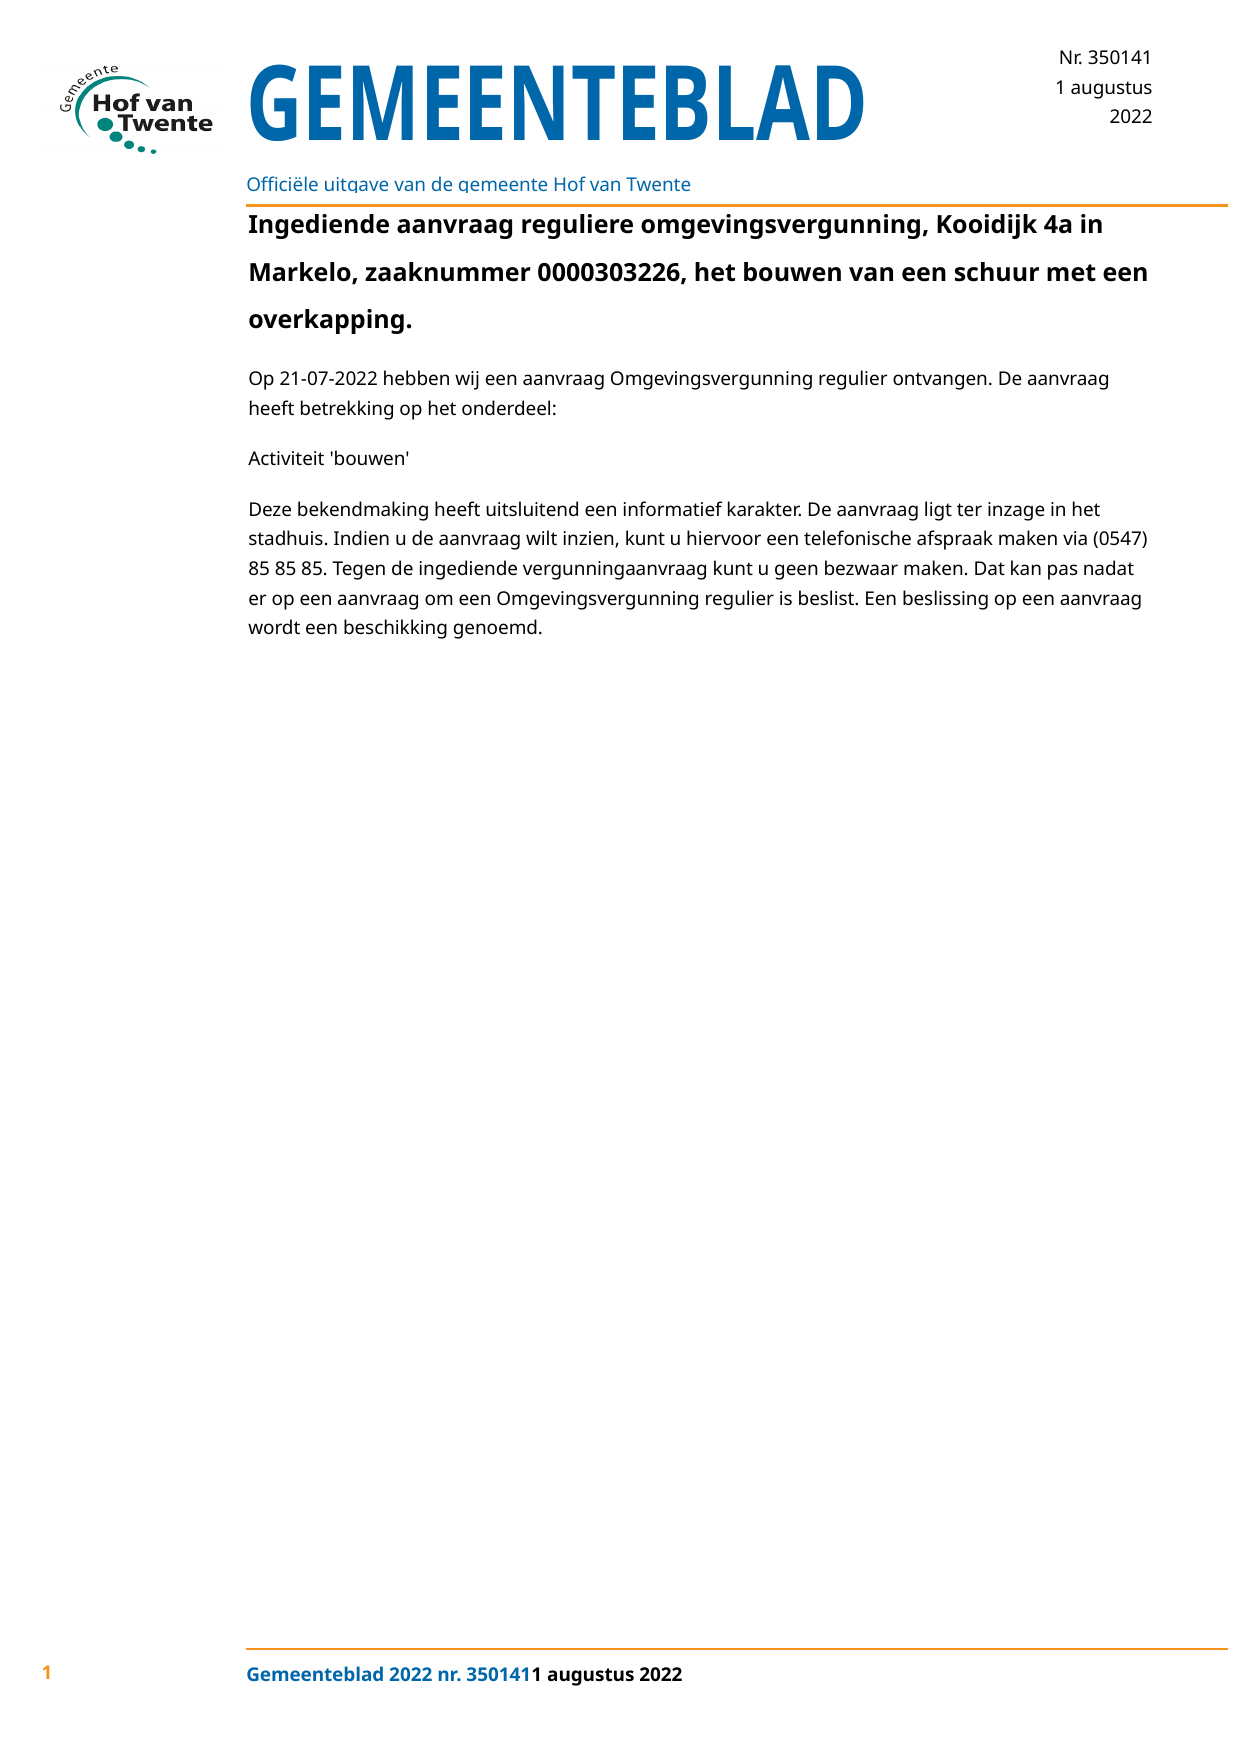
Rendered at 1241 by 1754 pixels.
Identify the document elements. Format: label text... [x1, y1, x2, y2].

picture [41, 47, 231, 172]
text Deze bekendmaking heeft uitsluitend een informatief karakter. De aanvraag ligt ter inzage in het stadhuis. Indien u de aanvraag wilt inzien, kunt u hiervoor een telefonische afspraak maken via (0547) 85 85 85. Tegen de ingediende vergunningaanvraag kunt u geen bezwaar maken. Dat kan pas nadat er op een aanvraag om een Omgevingsvergunning regulier is beslist. Een beslissing op een aanvraag wordt een beschikking genoemd. [248, 496, 1152, 640]
text Ingediende aanvraag reguliere omgevingsvergunning, Kooidijk 4a in Markelo, zaaknummer 0000303226, het bouwen van een schuur met een overkapping. [248, 207, 1152, 336]
text Activiteit 'bouwen' [248, 446, 1152, 471]
text Op 21-07-2022 hebben wij een aanvraag Omgevingsvergunning regulier ontvangen. De aanvraag heeft betrekking op het onderdeel: [248, 366, 1152, 421]
